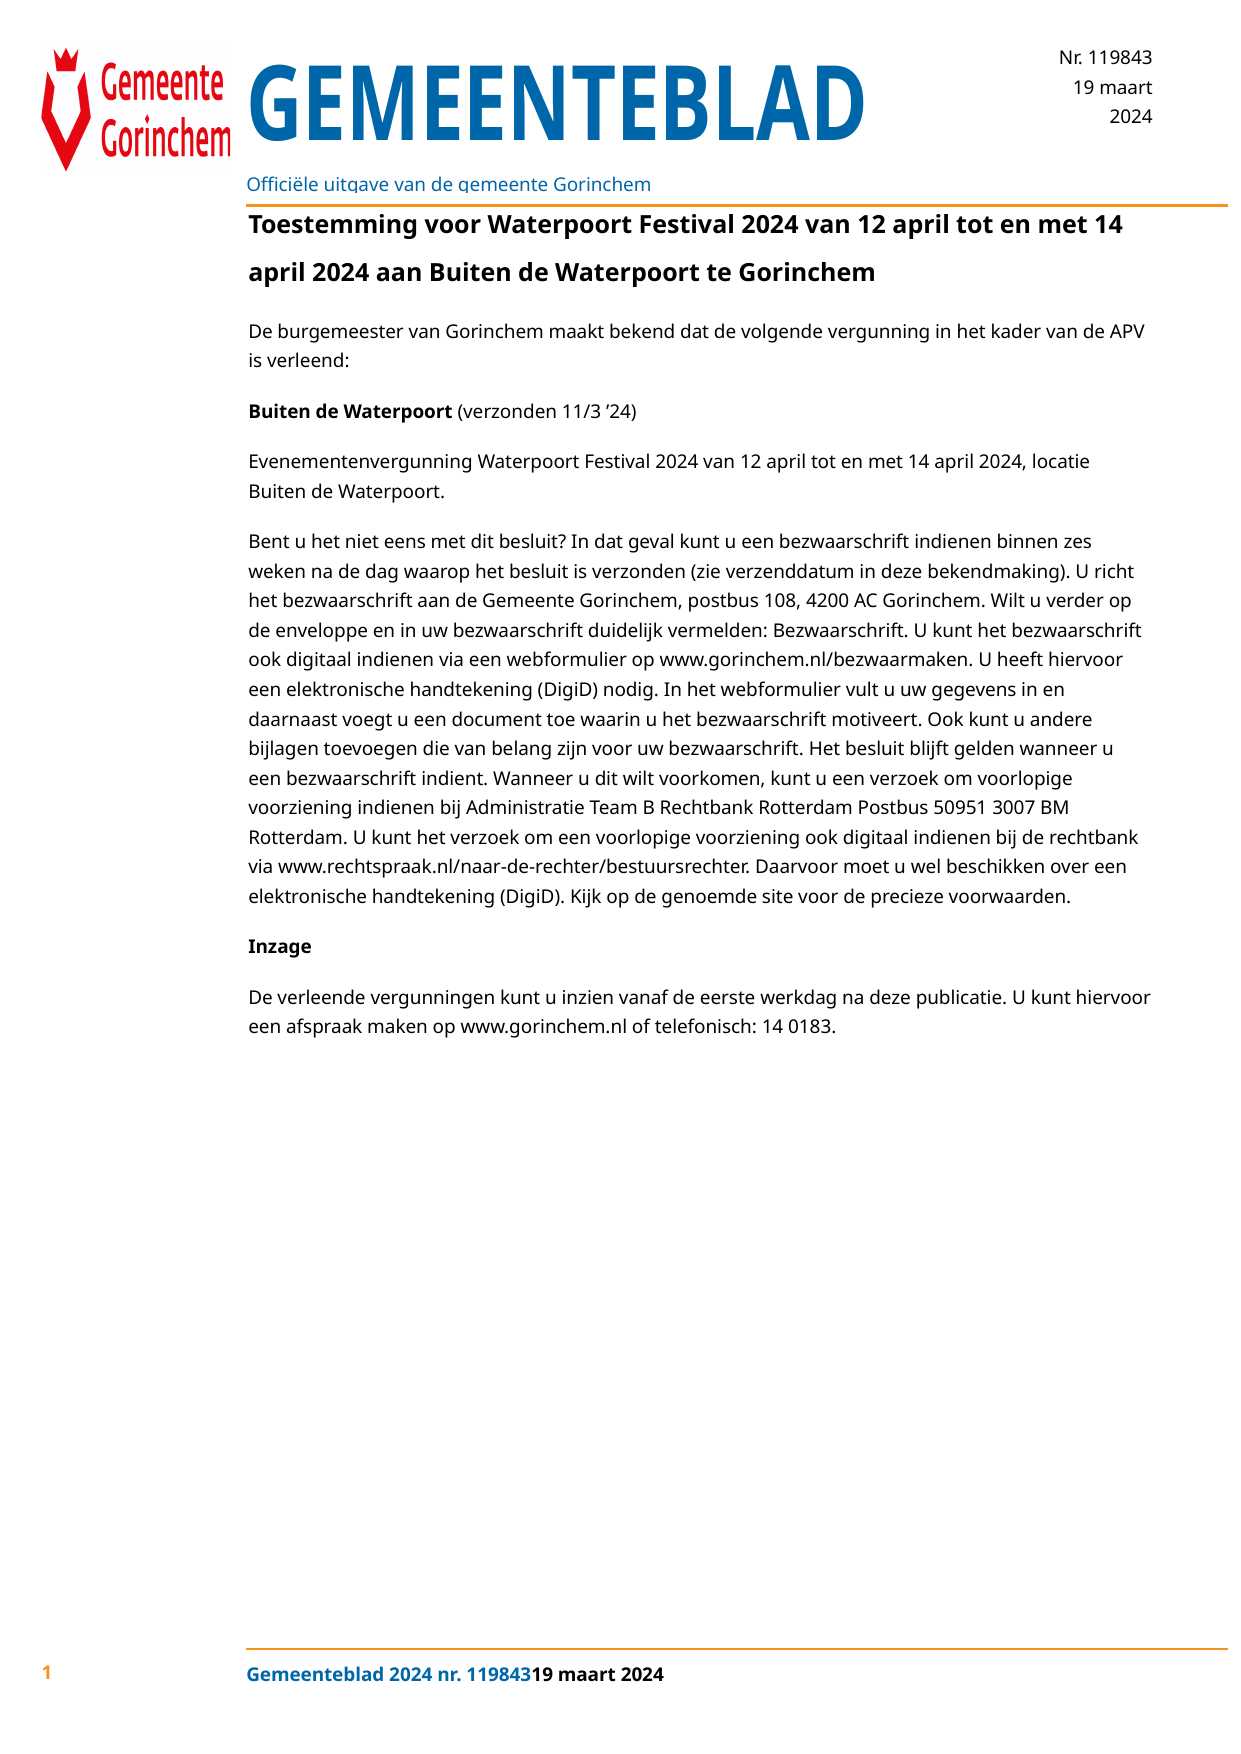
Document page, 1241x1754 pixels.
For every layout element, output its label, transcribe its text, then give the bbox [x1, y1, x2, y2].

text Bent u het niet eens met dit besluit? In dat geval kunt u een bezwaarschrift indienen binnen zes weken na de dag waarop het besluit is verzonden (zie verzenddatum in deze bekendmaking). U richt het bezwaarschrift aan de Gemeente Gorinchem, postbus 108, 4200 AC Gorinchem. Wilt u verder op de enveloppe en in uw bezwaarschrift duidelijk vermelden: Bezwaarschrift. U kunt het bezwaarschrift ook digitaal indienen via een webformulier op www.gorinchem.nl/bezwaarmaken. U heeft hiervoor een elektronische handtekening (DigiD) nodig. In het webformulier vult u uw gegevens in en daarnaast voegt u een document toe waarin u het bezwaarschrift motiveert. Ook kunt u andere bijlagen toevoegen die van belang zijn voor uw bezwaarschrift. Het besluit blijft gelden wanneer u een bezwaarschrift indient. Wanneer u dit wilt voorkomen, kunt u een verzoek om voorlopige voorziening indienen bij Administratie Team B Rechtbank Rotterdam Postbus 50951 3007 BM Rotterdam. U kunt het verzoek om een voorlopige voorziening ook digitaal indienen bij de rechtbank via www.rechtspraak.nl/naar-de-rechter/bestuursrechter. Daarvoor moet u wel beschikken over een elektronische handtekening (DigiD). Kijk op de genoemde site voor de precieze voorwaarden. [248, 528, 1152, 909]
text De burgemeester van Gorinchem maakt bekend dat de volgende vergunning in het kader van de APV is verleend: [248, 318, 1152, 373]
text Evenementenvergunning Waterpoort Festival 2024 van 12 april tot en met 14 april 2024, locatie Buiten de Waterpoort. [248, 448, 1152, 504]
text Inzage [248, 934, 1152, 959]
text Toestemming voor Waterpoort Festival 2024 van 12 april tot en met 14 april 2024 aan Buiten de Waterpoort te Gorinchem [248, 207, 1152, 288]
text Buiten de Waterpoort (verzonden 11/3 ’24) [248, 398, 1152, 424]
text De verleende vergunningen kunt u inzien vanaf de eerste werkdag na deze publicatie. U kunt hiervoor een afspraak maken op www.gorinchem.nl of telefonisch: 14 0183. [248, 984, 1152, 1039]
picture [41, 47, 231, 172]
